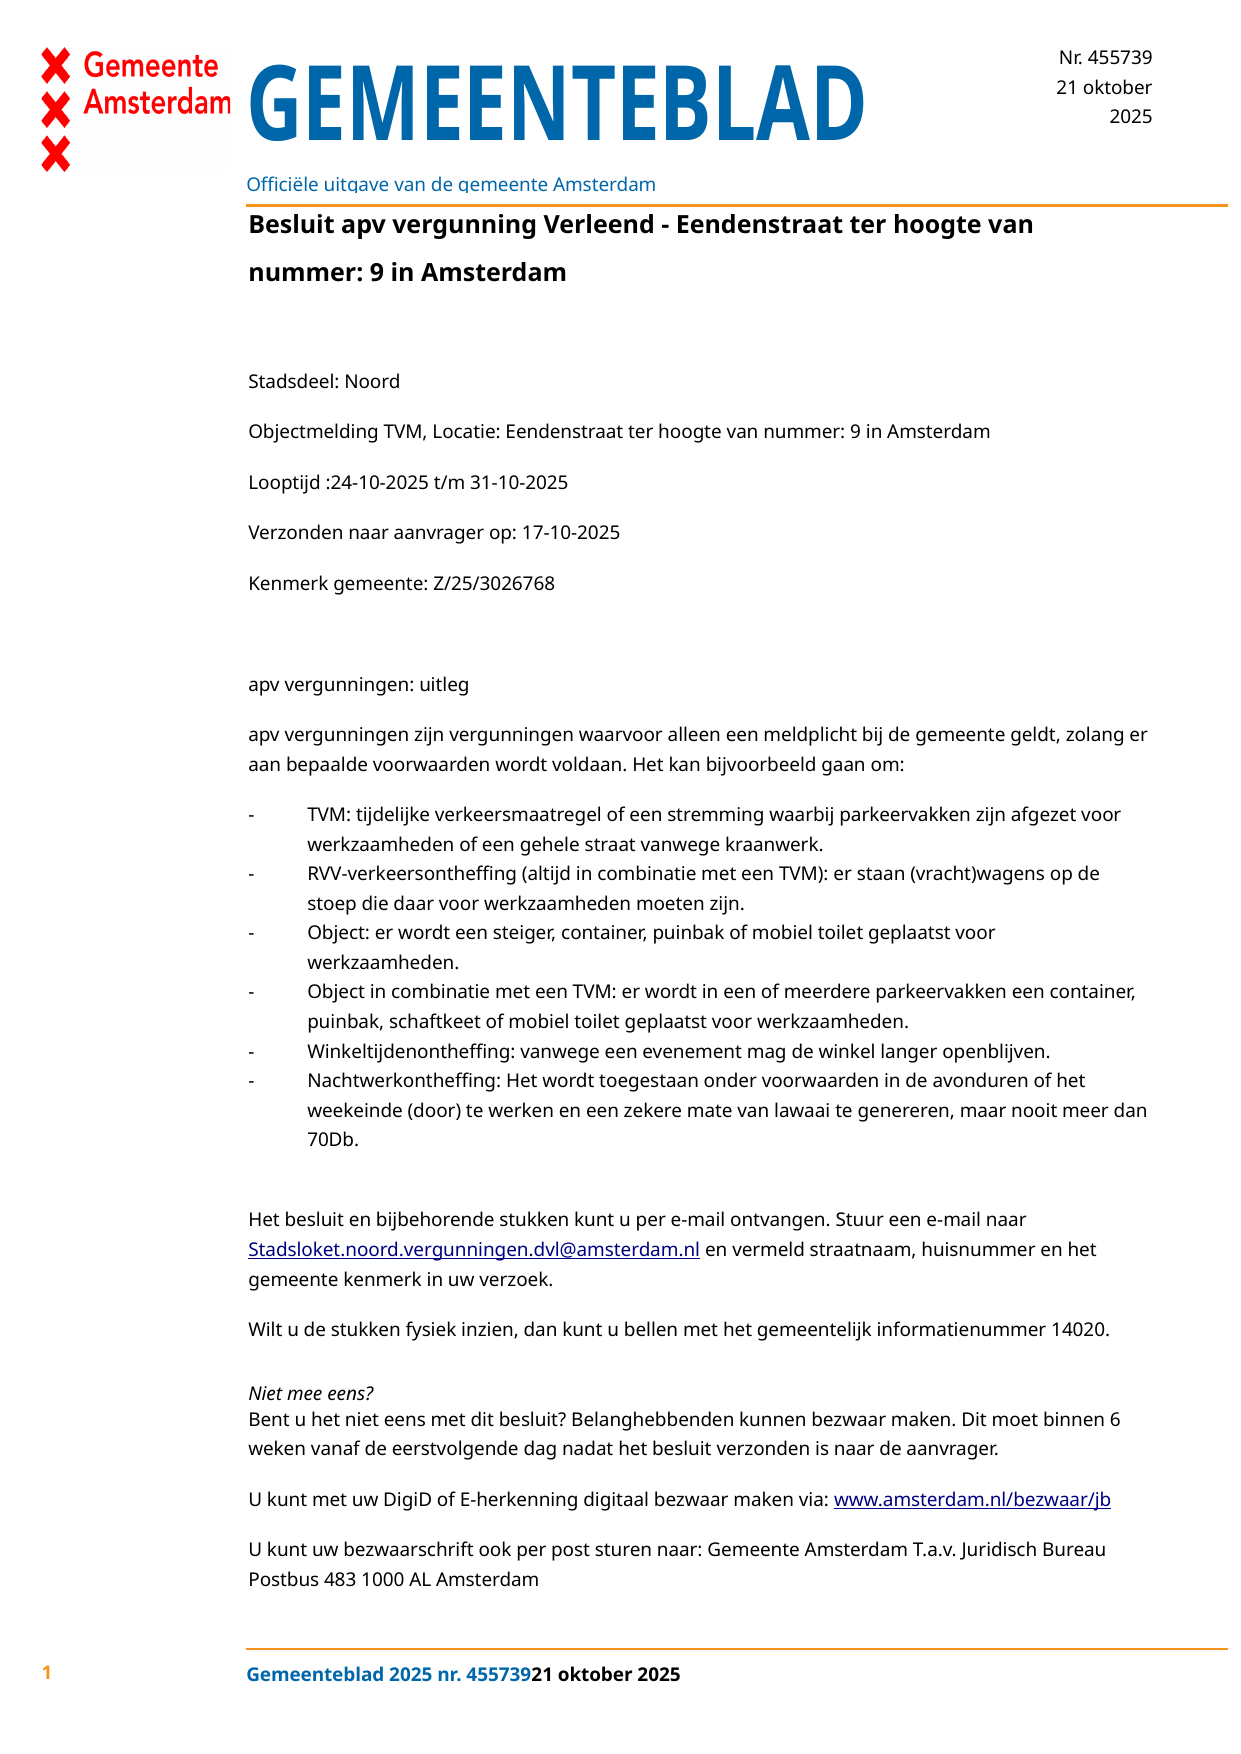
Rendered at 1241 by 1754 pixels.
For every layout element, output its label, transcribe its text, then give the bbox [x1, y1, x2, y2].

text Wilt u de stukken fysiek inzien, dan kunt u bellen met het gemeentelijk informatienummer 14020. [248, 1316, 1152, 1342]
text apv vergunningen zijn vergunningen waarvoor alleen een meldplicht bij de gemeente geldt, zolang er aan bepaalde voorwaarden wordt voldaan. Het kan bijvoorbeeld gaan om: [248, 721, 1152, 777]
text Objectmelding TVM, Locatie: Eendenstraat ter hoogte van nummer: 9 in Amsterdam [248, 419, 1152, 444]
list Object in combinatie met een TVM: er wordt in een of meerdere parkeervakken een container, puinbak, schaftkeet of mobiel toilet geplaatst voor werkzaamheden. [248, 979, 1152, 1034]
list Nachtwerkontheffing: Het wordt toegestaan onder voorwaarden in de avonduren of het weekeinde (door) te werken en een zekere mate van lawaai te genereren, maar nooit meer dan 70Db. [248, 1067, 1152, 1152]
text Besluit apv vergunning Verleend - Eendenstraat ter hoogte van nummer: 9 in Amsterdam [248, 207, 1152, 288]
text Stadsdeel: Noord [248, 368, 1152, 394]
text U kunt uw bezwaarschrift ook per post sturen naar: Gemeente Amsterdam T.a.v. Juridisch Bureau Postbus 483 1000 AL Amsterdam [248, 1536, 1152, 1592]
text Bent u het niet eens met dit besluit? Belanghebbenden kunnen bezwaar maken. Dit moet binnen 6 weken vanaf de eerstvolgende dag nadat het besluit verzonden is naar de aanvrager. [248, 1406, 1152, 1461]
text Kenmerk gemeente: Z/25/3026768 [248, 570, 1152, 596]
picture [41, 47, 231, 172]
text Het besluit en bijbehorende stukken kunt u per e-mail ontvangen. Stuur een e-mail naar Stadsloket.noord.vergunningen.dvl@amsterdam.nl en vermeld straatnaam, huisnummer en het gemeente kenmerk in uw verzoek. [248, 1207, 1152, 1292]
list RVV-verkeersontheffing (altijd in combinatie met een TVM): er staan (vracht)wagens op de stoep die daar voor werkzaamheden moeten zijn. [248, 860, 1152, 916]
text apv vergunningen: uitleg [248, 671, 1152, 697]
list Object: er wordt een steiger, container, puinbak of mobiel toilet geplaatst voor werkzaamheden. [248, 919, 1152, 975]
text Looptijd :24-10-2025 t/m 31-10-2025 [248, 469, 1152, 495]
list Winkeltijdenontheffing: vanwege een evenement mag de winkel langer openblijven. [248, 1038, 1152, 1064]
text Verzonden naar aanvrager op: 17-10-2025 [248, 519, 1152, 545]
text Niet mee eens? [248, 1380, 1152, 1406]
list TVM: tijdelijke verkeersmaatregel of een stremming waarbij parkeervakken zijn afgezet voor werkzaamheden of een gehele straat vanwege kraanwerk. [248, 801, 1152, 857]
text U kunt met uw DigiD of E-herkenning digitaal bezwaar maken via: www.amsterdam.nl/bezwaar/jb [248, 1486, 1152, 1512]
